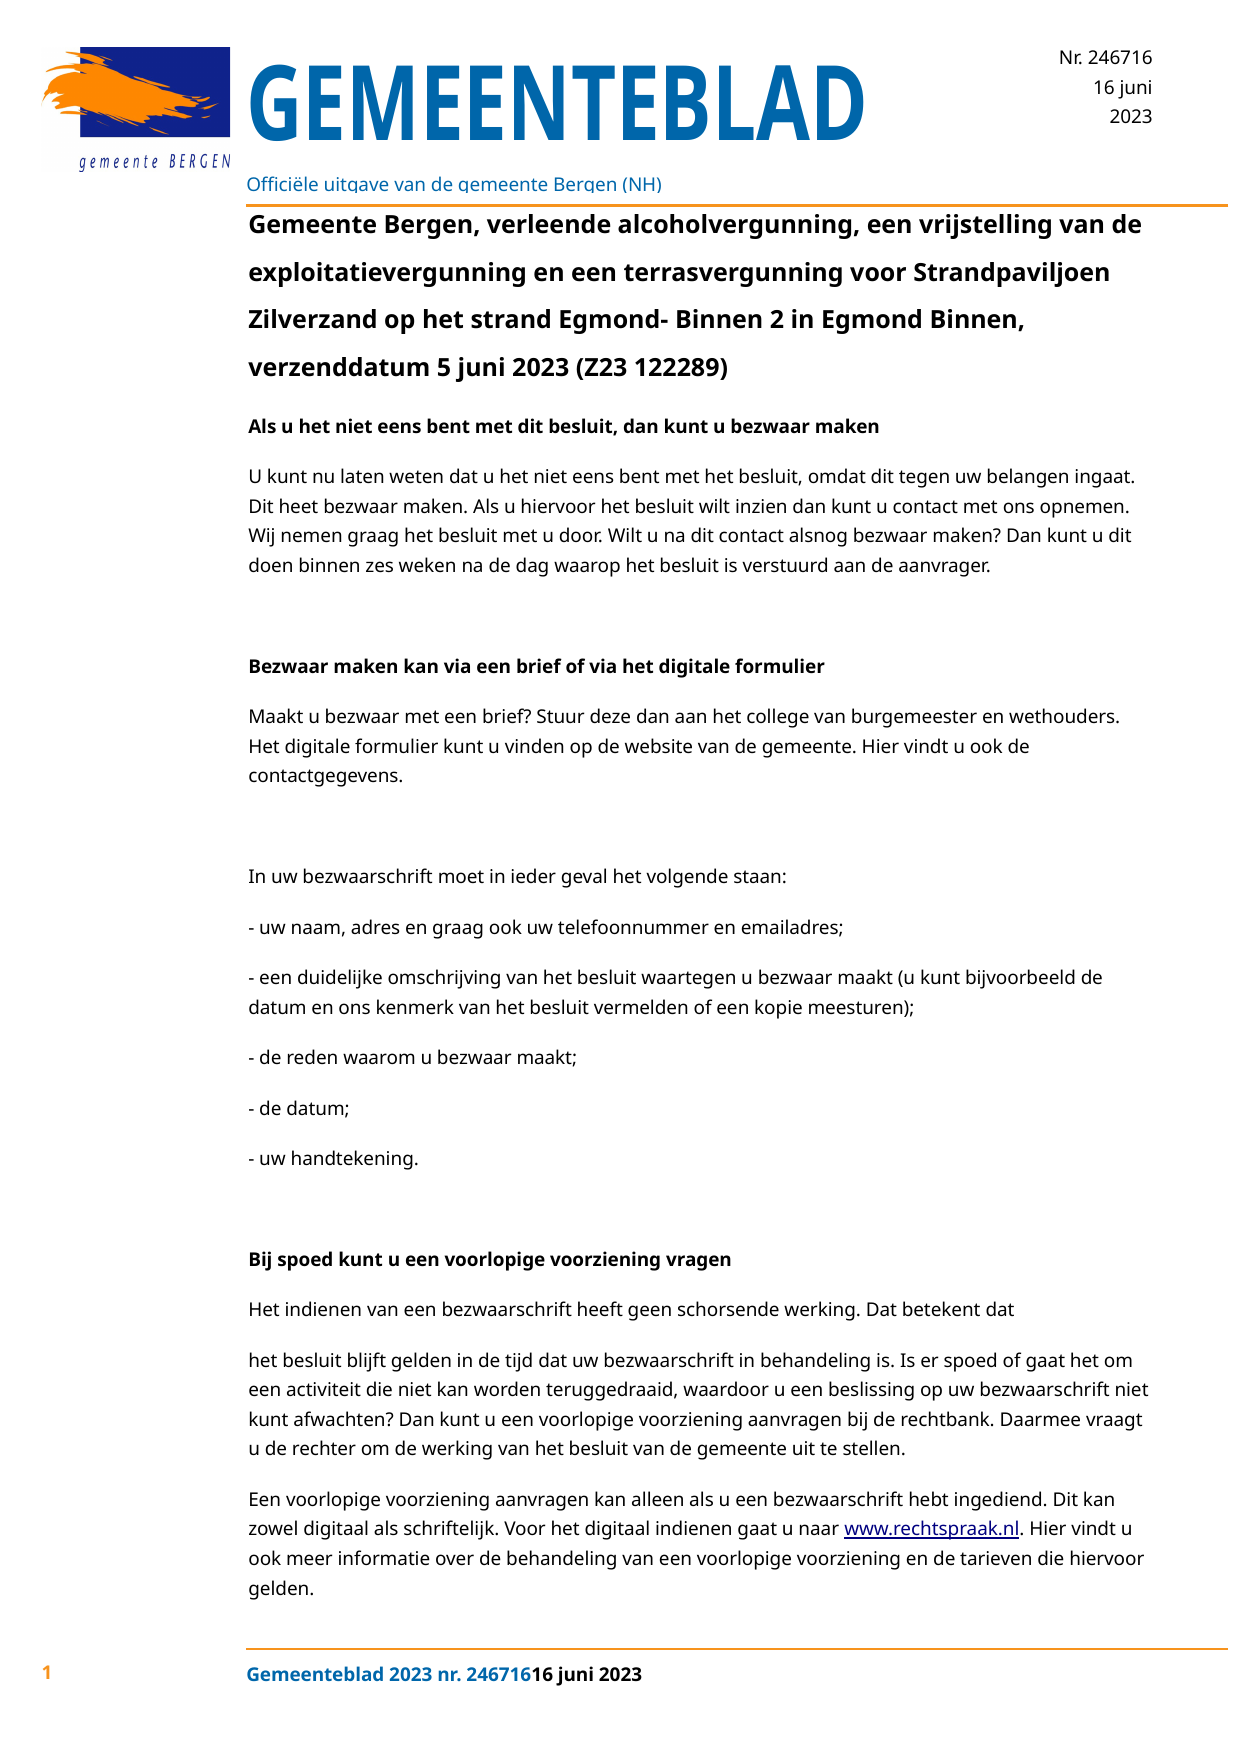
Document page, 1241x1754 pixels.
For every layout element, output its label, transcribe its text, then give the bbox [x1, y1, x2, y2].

text - uw handtekening. [248, 1145, 1152, 1171]
text - de reden waarom u bezwaar maakt; [248, 1044, 1152, 1070]
picture [41, 47, 231, 172]
text Maakt u bezwaar met een brief? Stuur deze dan aan het college van burgemeester en wethouders. Het digitale formulier kunt u vinden op de website van de gemeente. Hier vindt u ook de contactgegevens. [248, 703, 1152, 788]
text U kunt nu laten weten dat u het niet eens bent met het besluit, omdat dit tegen uw belangen ingaat. Dit heet bezwaar maken. Als u hiervoor het besluit wilt inzien dan kunt u contact met ons opnemen. Wij nemen graag het besluit met u door. Wilt u na dit contact alsnog bezwaar maken? Dan kunt u dit doen binnen zes weken na de dag waarop het besluit is verstuurd aan de aanvrager. [248, 463, 1152, 578]
text In uw bezwaarschrift moet in ieder geval het volgende staan: [248, 863, 1152, 889]
text Een voorlopige voorziening aanvragen kan alleen als u een bezwaarschrift hebt ingediend. Dit kan zowel digitaal als schriftelijk. Voor het digitaal indienen gaat u naar www.rechtspraak.nl. Hier vindt u ook meer informatie over de behandeling van een voorlopige voorziening en de tarieven die hiervoor gelden. [248, 1486, 1152, 1601]
text het besluit blijft gelden in de tijd dat uw bezwaarschrift in behandeling is. Is er spoed of gaat het om een activiteit die niet kan worden teruggedraaid, waardoor u een beslissing op uw bezwaarschrift niet kunt afwachten? Dan kunt u een voorlopige voorziening aanvragen bij de rechtbank. Daarmee vraagt u de rechter om de werking van het besluit van de gemeente uit te stellen. [248, 1347, 1152, 1461]
text Bij spoed kunt u een voorlopige voorziening vragen [248, 1246, 1152, 1272]
text Gemeente Bergen, verleende alcoholvergunning, een vrijstelling van de exploitatievergunning en een terrasvergunning voor Strandpaviljoen Zilverzand op het strand Egmond- Binnen 2 in Egmond Binnen, verzenddatum 5 juni 2023 (Z23 122289) [248, 207, 1152, 384]
text Bezwaar maken kan via een brief of via het digitale formulier [248, 653, 1152, 679]
text - de datum; [248, 1095, 1152, 1121]
text Het indienen van een bezwaarschrift heeft geen schorsende werking. Dat betekent dat [248, 1296, 1152, 1322]
text Als u het niet eens bent met dit besluit, dan kunt u bezwaar maken [248, 413, 1152, 439]
text - uw naam, adres en graag ook uw telefoonnummer en emailadres; [248, 914, 1152, 940]
text - een duidelijke omschrijving van het besluit waartegen u bezwaar maakt (u kunt bijvoorbeeld de datum en ons kenmerk van het besluit vermelden of een kopie meesturen); [248, 964, 1152, 1020]
